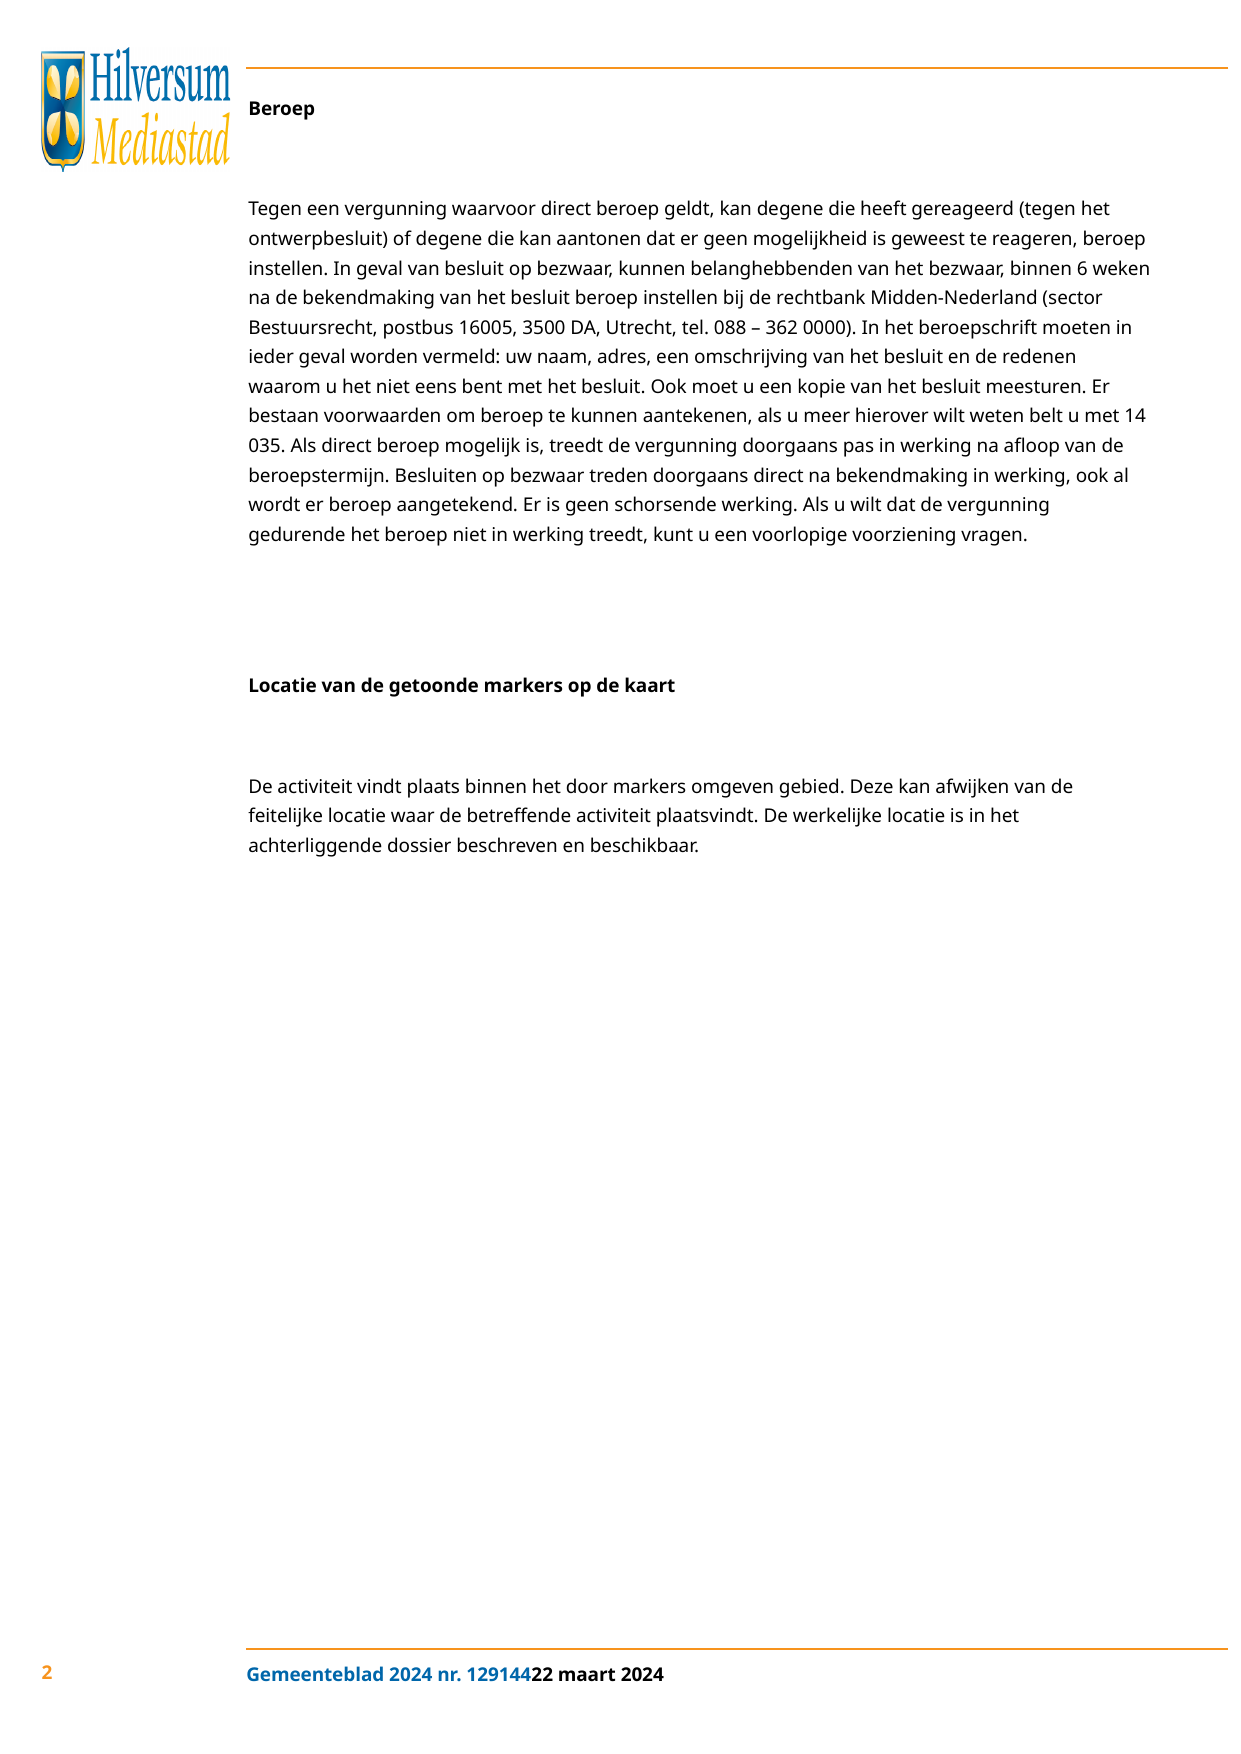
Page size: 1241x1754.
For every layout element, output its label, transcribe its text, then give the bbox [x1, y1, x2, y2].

text Beroep [248, 95, 1152, 121]
picture [41, 47, 231, 172]
text Tegen een vergunning waarvoor direct beroep geldt, kan degene die heeft gereageerd (tegen het ontwerpbesluit) of degene die kan aantonen dat er geen mogelijkheid is geweest te reageren, beroep instellen. In geval van besluit op bezwaar, kunnen belanghebbenden van het bezwaar, binnen 6 weken na de bekendmaking van het besluit beroep instellen bij de rechtbank Midden-Nederland (sector Bestuursrecht, postbus 16005, 3500 DA, Utrecht, tel. 088 – 362 0000). In het beroepschrift moeten in ieder geval worden vermeld: uw naam, adres, een omschrijving van het besluit en de redenen waarom u het niet eens bent met het besluit. Ook moet u een kopie van het besluit meesturen. Er bestaan voorwaarden om beroep te kunnen aantekenen, als u meer hierover wilt weten belt u met 14 035. Als direct beroep mogelijk is, treedt de vergunning doorgaans pas in werking na afloop van de beroepstermijn. Besluiten op bezwaar treden doorgaans direct na bekendmaking in werking, ook al wordt er beroep aangetekend. Er is geen schorsende werking. Als u wilt dat de vergunning gedurende het beroep niet in werking treedt, kunt u een voorlopige voorziening vragen. [248, 196, 1152, 547]
text Locatie van de getoonde markers op de kaart [248, 672, 1152, 698]
text De activiteit vindt plaats binnen het door markers omgeven gebied. Deze kan afwijken van de feitelijke locatie waar de betreffende activiteit plaatsvindt. De werkelijke locatie is in het achterliggende dossier beschreven en beschikbaar. [248, 773, 1152, 858]
